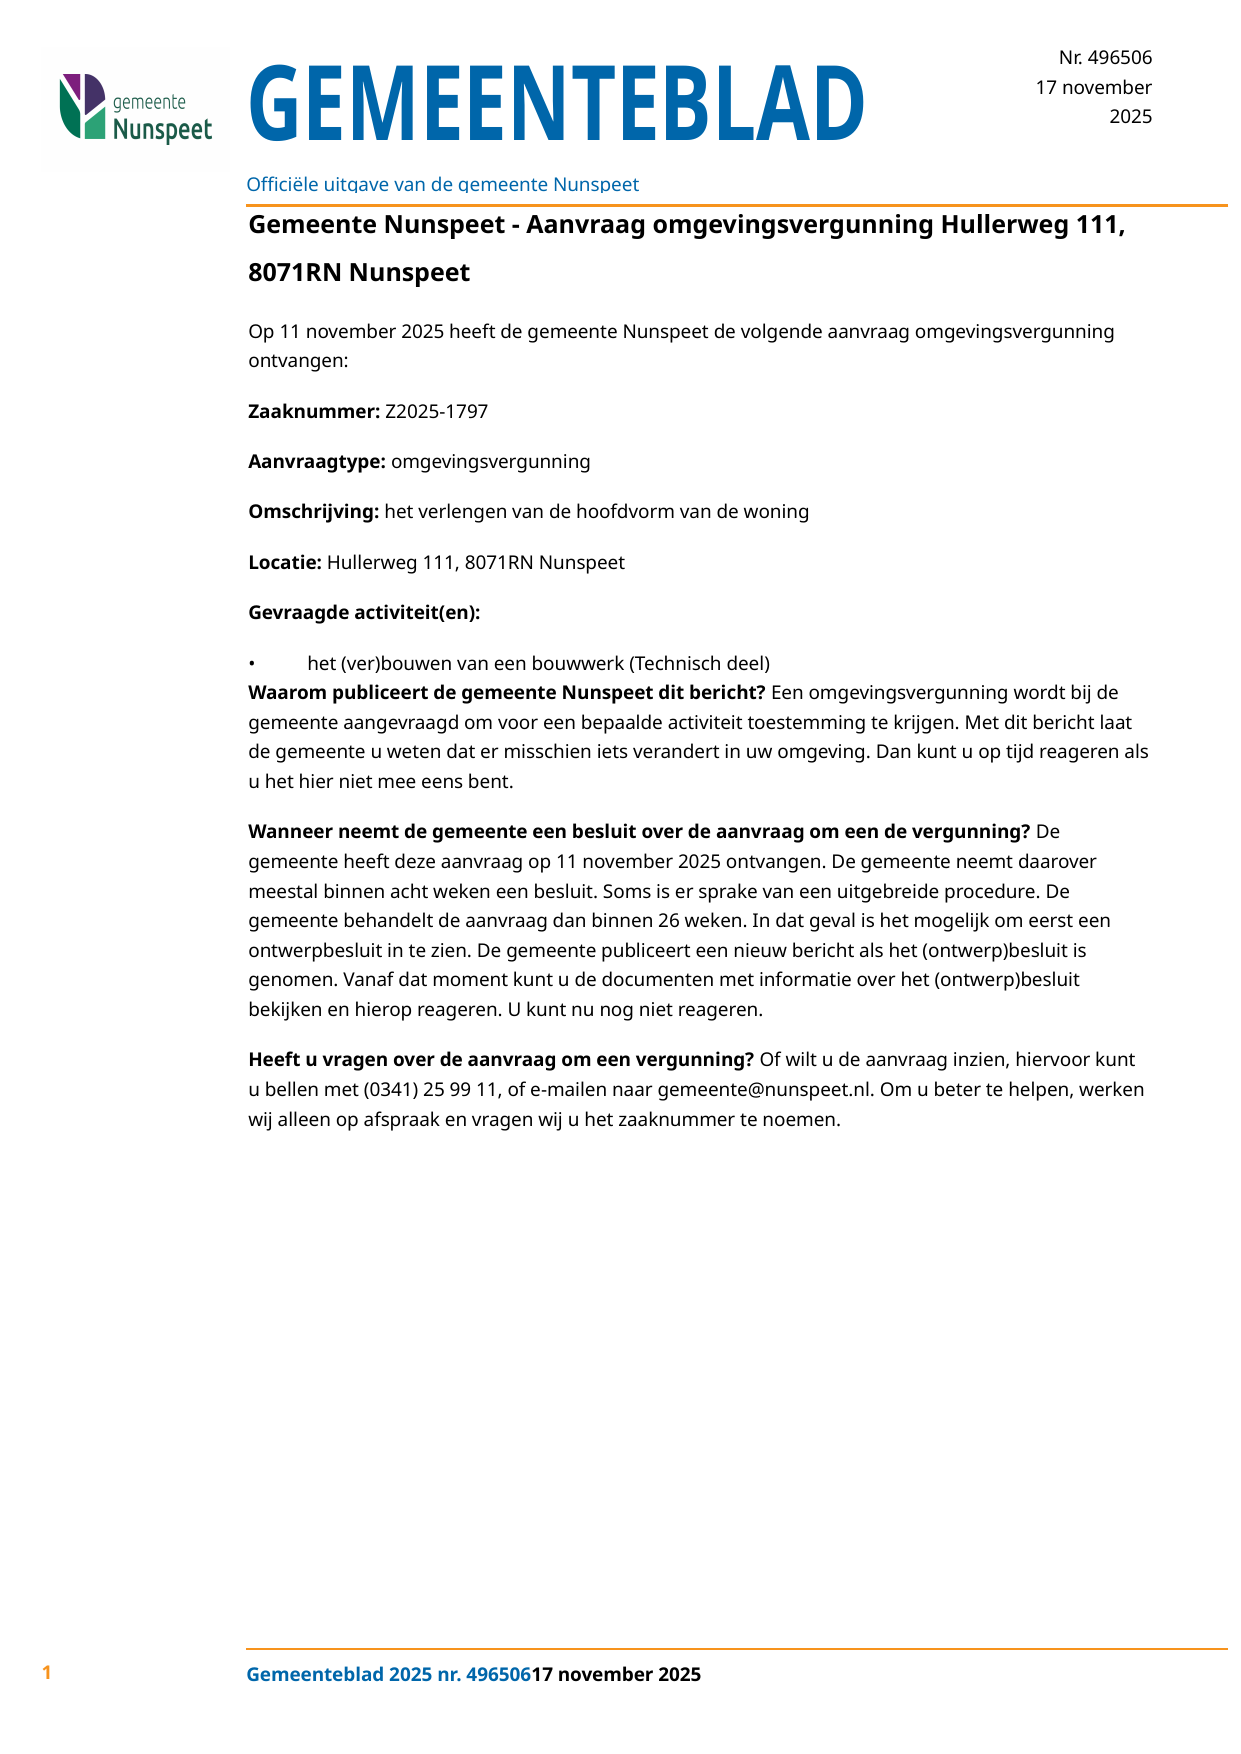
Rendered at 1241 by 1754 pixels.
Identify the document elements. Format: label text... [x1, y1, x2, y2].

text Zaaknummer: Z2025-1797 [248, 398, 1152, 424]
text Heeft u vragen over de aanvraag om een vergunning? Of wilt u de aanvraag inzien, hiervoor kunt u bellen met (0341) 25 99 11, of e-mailen naar gemeente@nunspeet.nl. Om u beter te helpen, werken wij alleen op afspraak en vragen wij u het zaaknummer te noemen. [248, 1047, 1152, 1132]
list het (ver)bouwen van een bouwwerk (Technisch deel) [248, 650, 1152, 676]
text Wanneer neemt de gemeente een besluit over de aanvraag om een de vergunning? De gemeente heeft deze aanvraag op 11 november 2025 ontvangen. De gemeente neemt daarover meestal binnen acht weken een besluit. Soms is er sprake van een uitgebreide procedure. De gemeente behandelt de aanvraag dan binnen 26 weken. In dat geval is het mogelijk om eerst een ontwerpbesluit in te zien. De gemeente publiceert een nieuw bericht als het (ontwerp)besluit is genomen. Vanaf dat moment kunt u de documenten met informatie over het (ontwerp)besluit bekijken en hierop reageren. U kunt nu nog niet reageren. [248, 819, 1152, 1022]
text Omschrijving: het verlengen van de hoofdvorm van de woning [248, 499, 1152, 524]
text Waarom publiceert de gemeente Nunspeet dit bericht? Een omgevingsvergunning wordt bij de gemeente aangevraagd om voor een bepaalde activiteit toestemming te krijgen. Met dit bericht laat de gemeente u weten dat er misschien iets verandert in uw omgeving. Dan kunt u op tijd reageren als u het hier niet mee eens bent. [248, 679, 1152, 794]
text Gevraagde activiteit(en): [248, 599, 1152, 625]
text Aanvraagtype: omgevingsvergunning [248, 448, 1152, 474]
text Op 11 november 2025 heeft de gemeente Nunspeet de volgende aanvraag omgevingsvergunning ontvangen: [248, 318, 1152, 373]
text Locatie: Hullerweg 111, 8071RN Nunspeet [248, 549, 1152, 575]
picture [41, 47, 231, 172]
text Gemeente Nunspeet - Aanvraag omgevingsvergunning Hullerweg 111, 8071RN Nunspeet [248, 207, 1152, 288]
